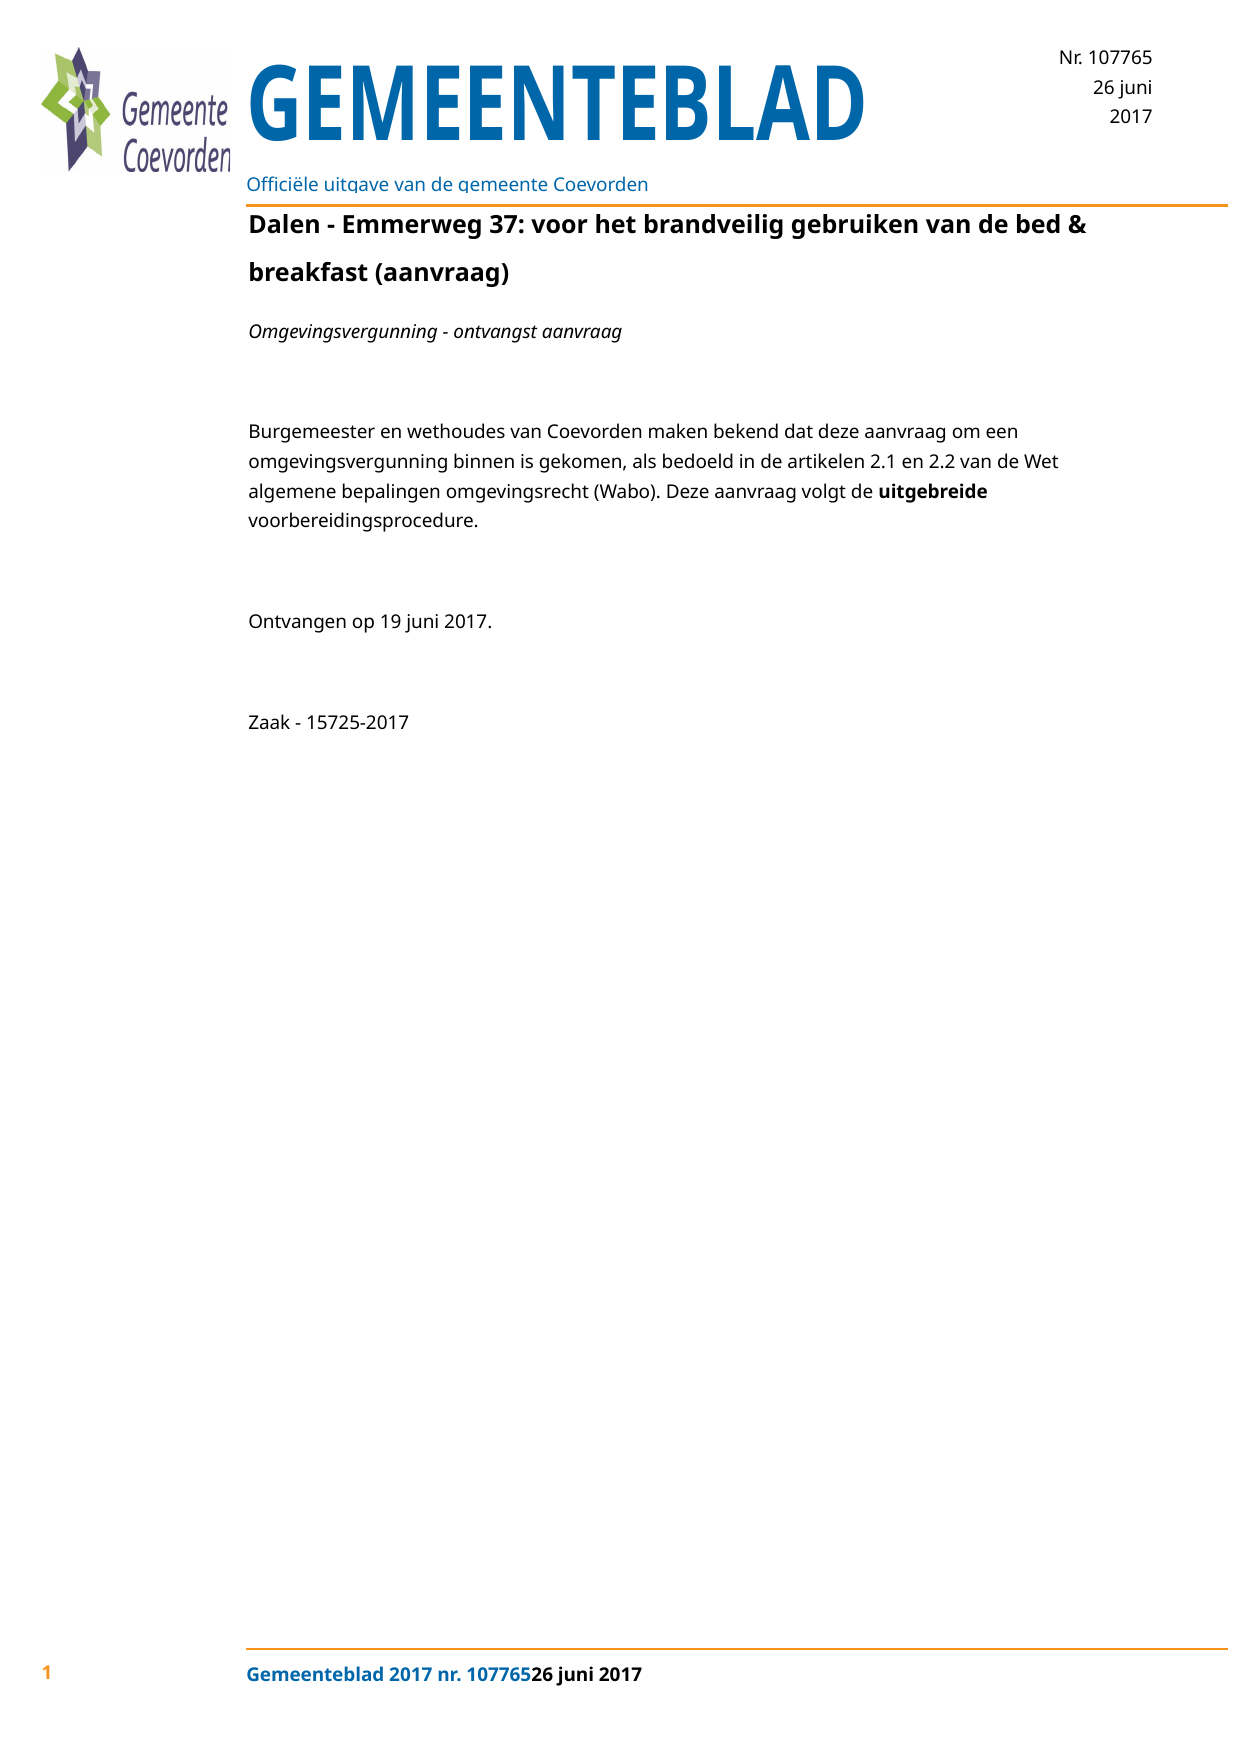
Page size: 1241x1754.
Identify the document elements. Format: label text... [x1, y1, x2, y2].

picture [41, 47, 231, 172]
text Ontvangen op 19 juni 2017. [248, 608, 1152, 634]
text Burgemeester en wethoudes van Coevorden maken bekend dat deze aanvraag om een omgevingsvergunning binnen is gekomen, als bedoeld in de artikelen 2.1 en 2.2 van de Wet algemene bepalingen omgevingsrecht (Wabo). Deze aanvraag volgt de uitgebreide voorbereidingsprocedure. [248, 419, 1152, 533]
text Dalen - Emmerweg 37: voor het brandveilig gebruiken van de bed & breakfast (aanvraag) [248, 207, 1152, 288]
text Omgevingsvergunning - ontvangst aanvraag [248, 318, 1152, 344]
text Zaak - 15725-2017 [248, 709, 1152, 735]
